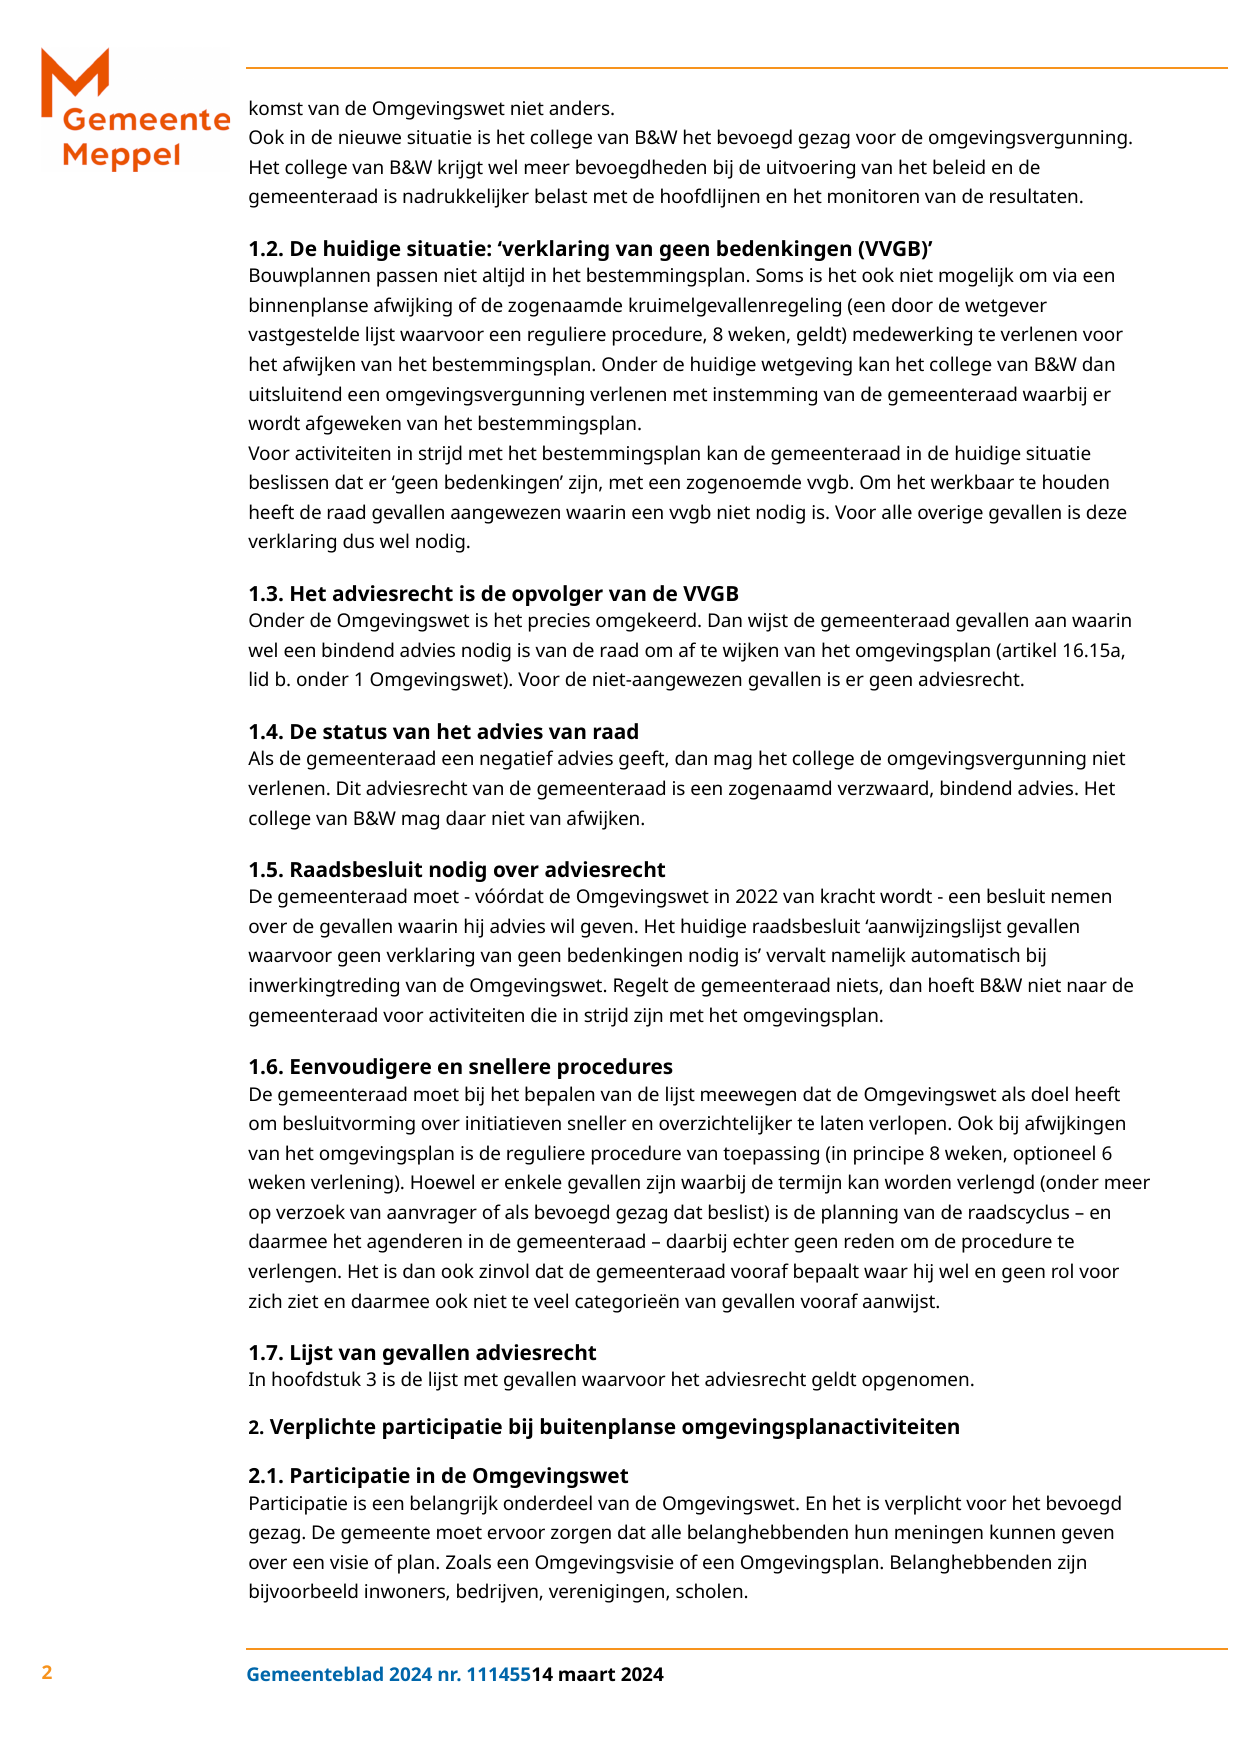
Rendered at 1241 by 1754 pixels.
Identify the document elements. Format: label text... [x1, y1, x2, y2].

text In hoofdstuk 3 is de lijst met gevallen waarvoor het adviesrecht geldt opgenomen. [248, 1367, 1152, 1392]
text 1.2. De huidige situatie: ‘verklaring van geen bedenkingen (VVGB)’ [248, 234, 1152, 262]
text 1.4. De status van het advies van raad [248, 717, 1152, 746]
text Ook in de nieuwe situatie is het college van B&W het bevoegd gezag voor de omgevingsvergunning. Het college van B&W krijgt wel meer bevoegdheden bij de uitvoering van het beleid en de gemeenteraad is nadrukkelijker belast met de hoofdlijnen en het monitoren van de resultaten. [248, 124, 1152, 209]
text De gemeenteraad moet bij het bepalen van de lijst meewegen dat de Omgevingswet als doel heeft om besluitvorming over initiatieven sneller en overzichtelijker te laten verlopen. Ook bij afwijkingen van het omgevingsplan is de reguliere procedure van toepassing (in principe 8 weken, optioneel 6 weken verlening). Hoewel er enkele gevallen zijn waarbij de termijn kan worden verlengd (onder meer op verzoek van aanvrager of als bevoegd gezag dat beslist) is de planning van de raadscyclus – en daarmee het agenderen in de gemeenteraad – daarbij echter geen reden om de procedure te verlengen. Het is dan ook zinvol dat de gemeenteraad vooraf bepaalt waar hij wel en geen rol voor zich ziet en daarmee ook niet te veel categorieën van gevallen vooraf aanwijst. [248, 1081, 1152, 1313]
text 2.1. Participatie in de Omgevingswet [248, 1462, 1152, 1490]
text Participatie is een belangrijk onderdeel van de Omgevingswet. En het is verplicht voor het bevoegd gezag. De gemeente moet ervoor zorgen dat alle belanghebbenden hun meningen kunnen geven over een visie of plan. Zoals een Omgevingsvisie of een Omgevingsplan. Belanghebbenden zijn bijvoorbeeld inwoners, bedrijven, verenigingen, scholen. [248, 1490, 1152, 1604]
text Onder de Omgevingswet is het precies omgekeerd. Dan wijst de gemeenteraad gevallen aan waarin wel een bindend advies nodig is van de raad om af te wijken van het omgevingsplan (artikel 16.15a, lid b. onder 1 Omgevingswet). Voor de niet-aangewezen gevallen is er geen adviesrecht. [248, 607, 1152, 692]
text De gemeenteraad moet - vóórdat de Omgevingswet in 2022 van kracht wordt - een besluit nemen over de gevallen waarin hij advies wil geven. Het huidige raadsbesluit ‘aanwijzingslijst gevallen waarvoor geen verklaring van geen bedenkingen nodig is’ vervalt namelijk automatisch bij inwerkingtreding van de Omgevingswet. Regelt de gemeenteraad niets, dan hoeft B&W niet naar de gemeenteraad voor activiteiten die in strijd zijn met het omgevingsplan. [248, 883, 1152, 1028]
text komst van de Omgevingswet niet anders. [248, 95, 1152, 121]
text 2. Verplichte participatie bij buitenplanse omgevingsplanactiviteiten [248, 1412, 1152, 1441]
text 1.3. Het adviesrecht is de opvolger van de VVGB [248, 579, 1152, 607]
text Bouwplannen passen niet altijd in het bestemmingsplan. Soms is het ook niet mogelijk om via een binnenplanse afwijking of de zogenaamde kruimelgevallenregeling (een door de wetgever vastgestelde lijst waarvoor een reguliere procedure, 8 weken, geldt) medewerking te verlenen voor het afwijken van het bestemmingsplan. Onder de huidige wetgeving kan het college van B&W dan uitsluitend een omgevingsvergunning verlenen met instemming van de gemeenteraad waarbij er wordt afgeweken van het bestemmingsplan. [248, 262, 1152, 436]
text Voor activiteiten in strijd met het bestemmingsplan kan de gemeenteraad in de huidige situatie beslissen dat er ‘geen bedenkingen’ zijn, met een zogenoemde vvgb. Om het werkbaar te houden heeft de raad gevallen aangewezen waarin een vvgb niet nodig is. Voor alle overige gevallen is deze verklaring dus wel nodig. [248, 440, 1152, 554]
text Als de gemeenteraad een negatief advies geeft, dan mag het college de omgevingsvergunning niet verlenen. Dit adviesrecht van de gemeenteraad is een zogenaamd verzwaard, bindend advies. Het college van B&W mag daar niet van afwijken. [248, 746, 1152, 830]
picture [41, 47, 231, 172]
text 1.5. Raadsbesluit nodig over adviesrecht [248, 855, 1152, 883]
text 1.6. Eenvoudigere en snellere procedures [248, 1052, 1152, 1081]
text 1.7. Lijst van gevallen adviesrecht [248, 1338, 1152, 1367]
